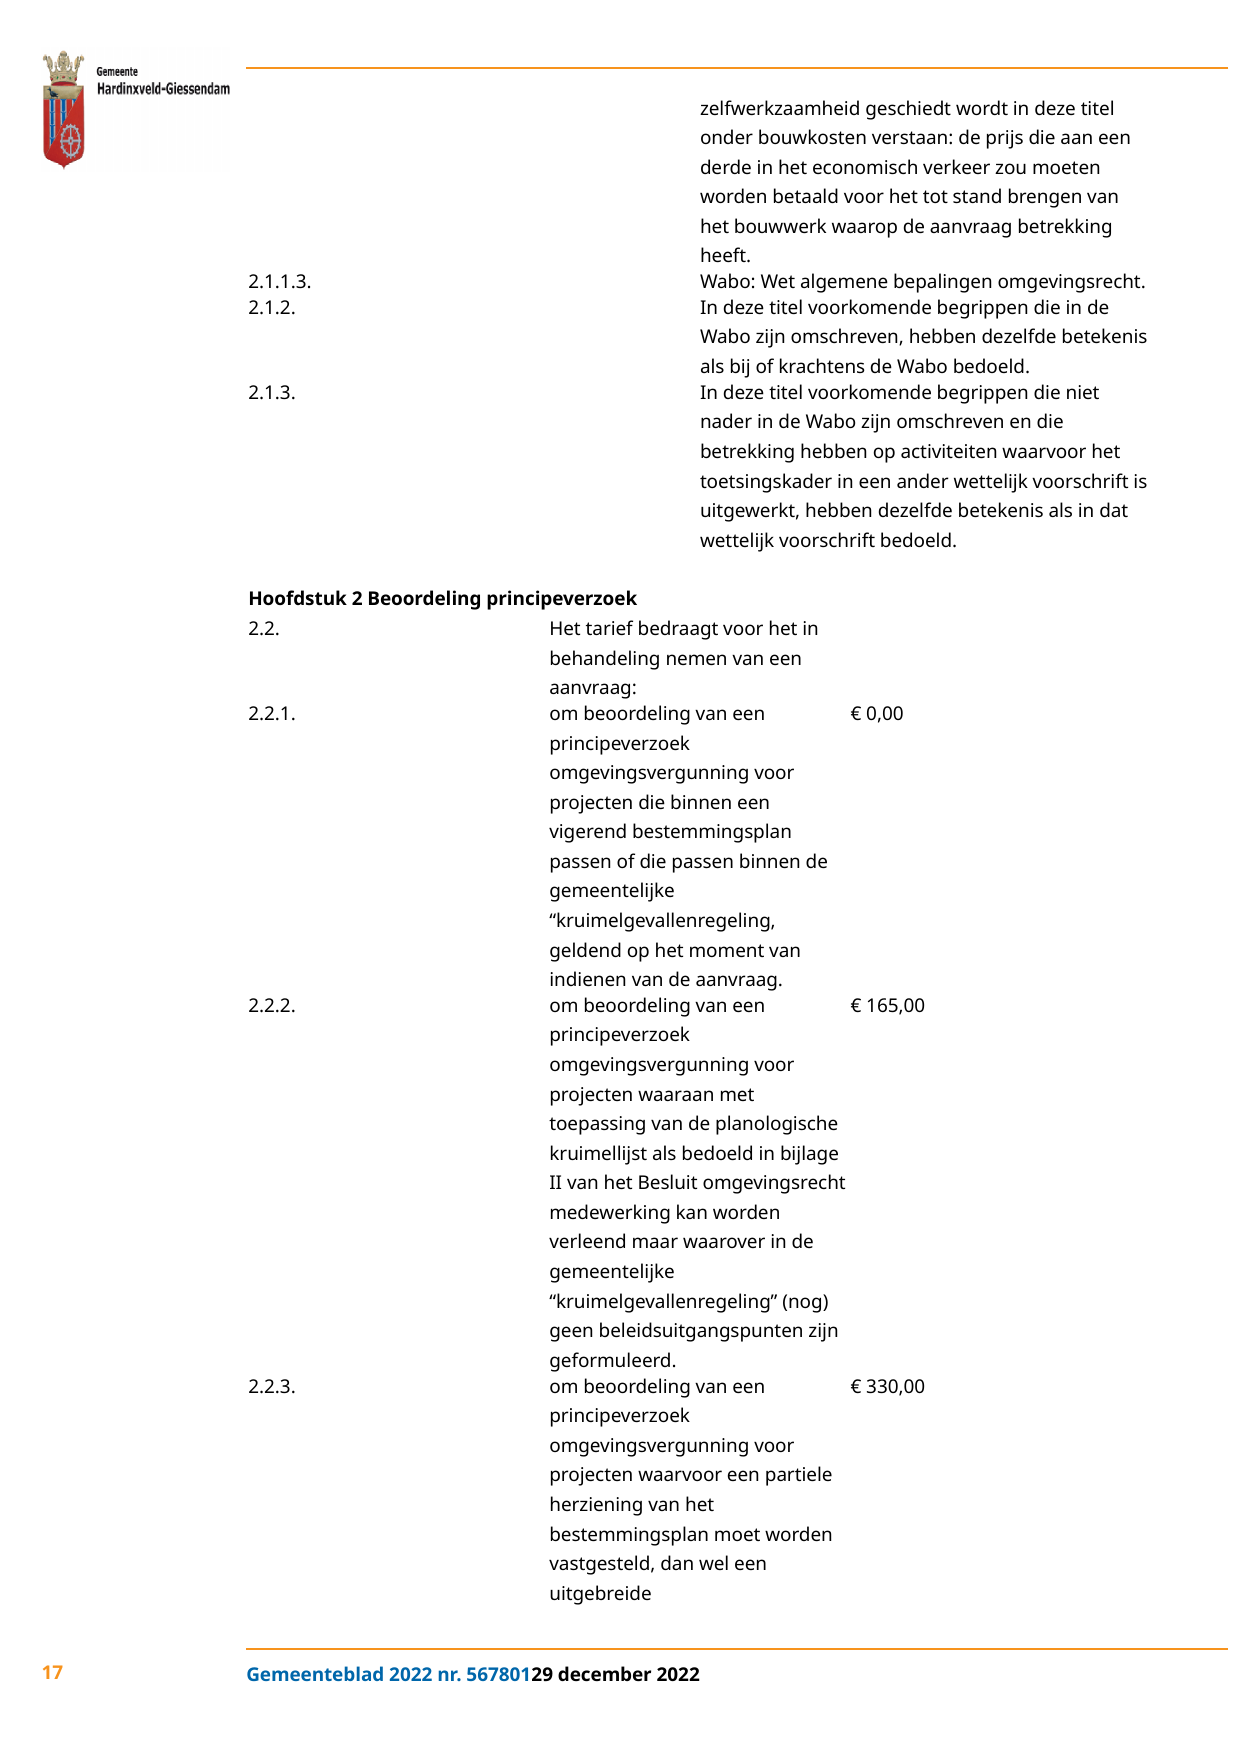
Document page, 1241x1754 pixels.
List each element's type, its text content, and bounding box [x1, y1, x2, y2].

table_cell 2.1.2. [248, 294, 700, 379]
table_cell 2.2.1. [248, 700, 549, 992]
table_cell € 330,00 [850, 1373, 1152, 1604]
table_cell om beoordeling van een principeverzoek omgevingsvergunning voor projecten waarvoor een partiele herziening van het bestemmingsplan moet worden vastgesteld, dan wel een uitgebreide [549, 1373, 850, 1604]
table_cell om beoordeling van een principeverzoek omgevingsvergunning voor projecten waaraan met toepassing van de planologische kruimellijst als bedoeld in bijlage II van het Besluit omgevingsrecht medewerking kan worden verleend maar waarover in de gemeentelijke “kruimelgevallenregeling” (nog) geen beleidsuitgangspunten zijn geformuleerd. [549, 992, 850, 1373]
table_header 2.2. [248, 615, 549, 700]
table_cell € 165,00 [850, 992, 1152, 1373]
table_cell zelfwerkzaamheid geschiedt wordt in deze titel onder bouwkosten verstaan: de prijs die aan een derde in het economisch verkeer zou moeten worden betaald voor het tot stand brengen van het bouwwerk waarop de aanvraag betrekking heeft. [700, 95, 1152, 268]
table_cell In deze titel voorkomende begrippen die niet nader in de Wabo zijn omschreven en die betrekking hebben op activiteiten waarvoor het toetsingskader in een ander wettelijk voorschrift is uitgewerkt, hebben dezelfde betekenis als in dat wettelijk voorschrift bedoeld. [700, 379, 1152, 553]
table_cell € 0,00 [850, 700, 1152, 992]
table_cell 2.2.2. [248, 992, 549, 1373]
table_cell 2.1.1.3. [248, 269, 700, 294]
table_cell [248, 95, 700, 268]
table_cell Wabo: Wet algemene bepalingen omgevingsrecht. [700, 269, 1152, 294]
table_header Het tarief bedraagt voor het in behandeling nemen van een aanvraag: [549, 615, 850, 700]
table_cell 2.1.3. [248, 379, 700, 553]
table_cell 2.2.3. [248, 1373, 549, 1604]
table_header [850, 615, 1152, 700]
table_cell om beoordeling van een principeverzoek omgevingsvergunning voor projecten die binnen een vigerend bestemmingsplan passen of die passen binnen de gemeentelijke “kruimelgevallenregeling, geldend op het moment van indienen van de aanvraag. [549, 700, 850, 992]
text Hoofdstuk 2 Beoordeling principeverzoek [248, 586, 1152, 611]
picture [41, 47, 231, 172]
table_cell In deze titel voorkomende begrippen die in de Wabo zijn omschreven, hebben dezelfde betekenis als bij of krachtens de Wabo bedoeld. [700, 294, 1152, 379]
